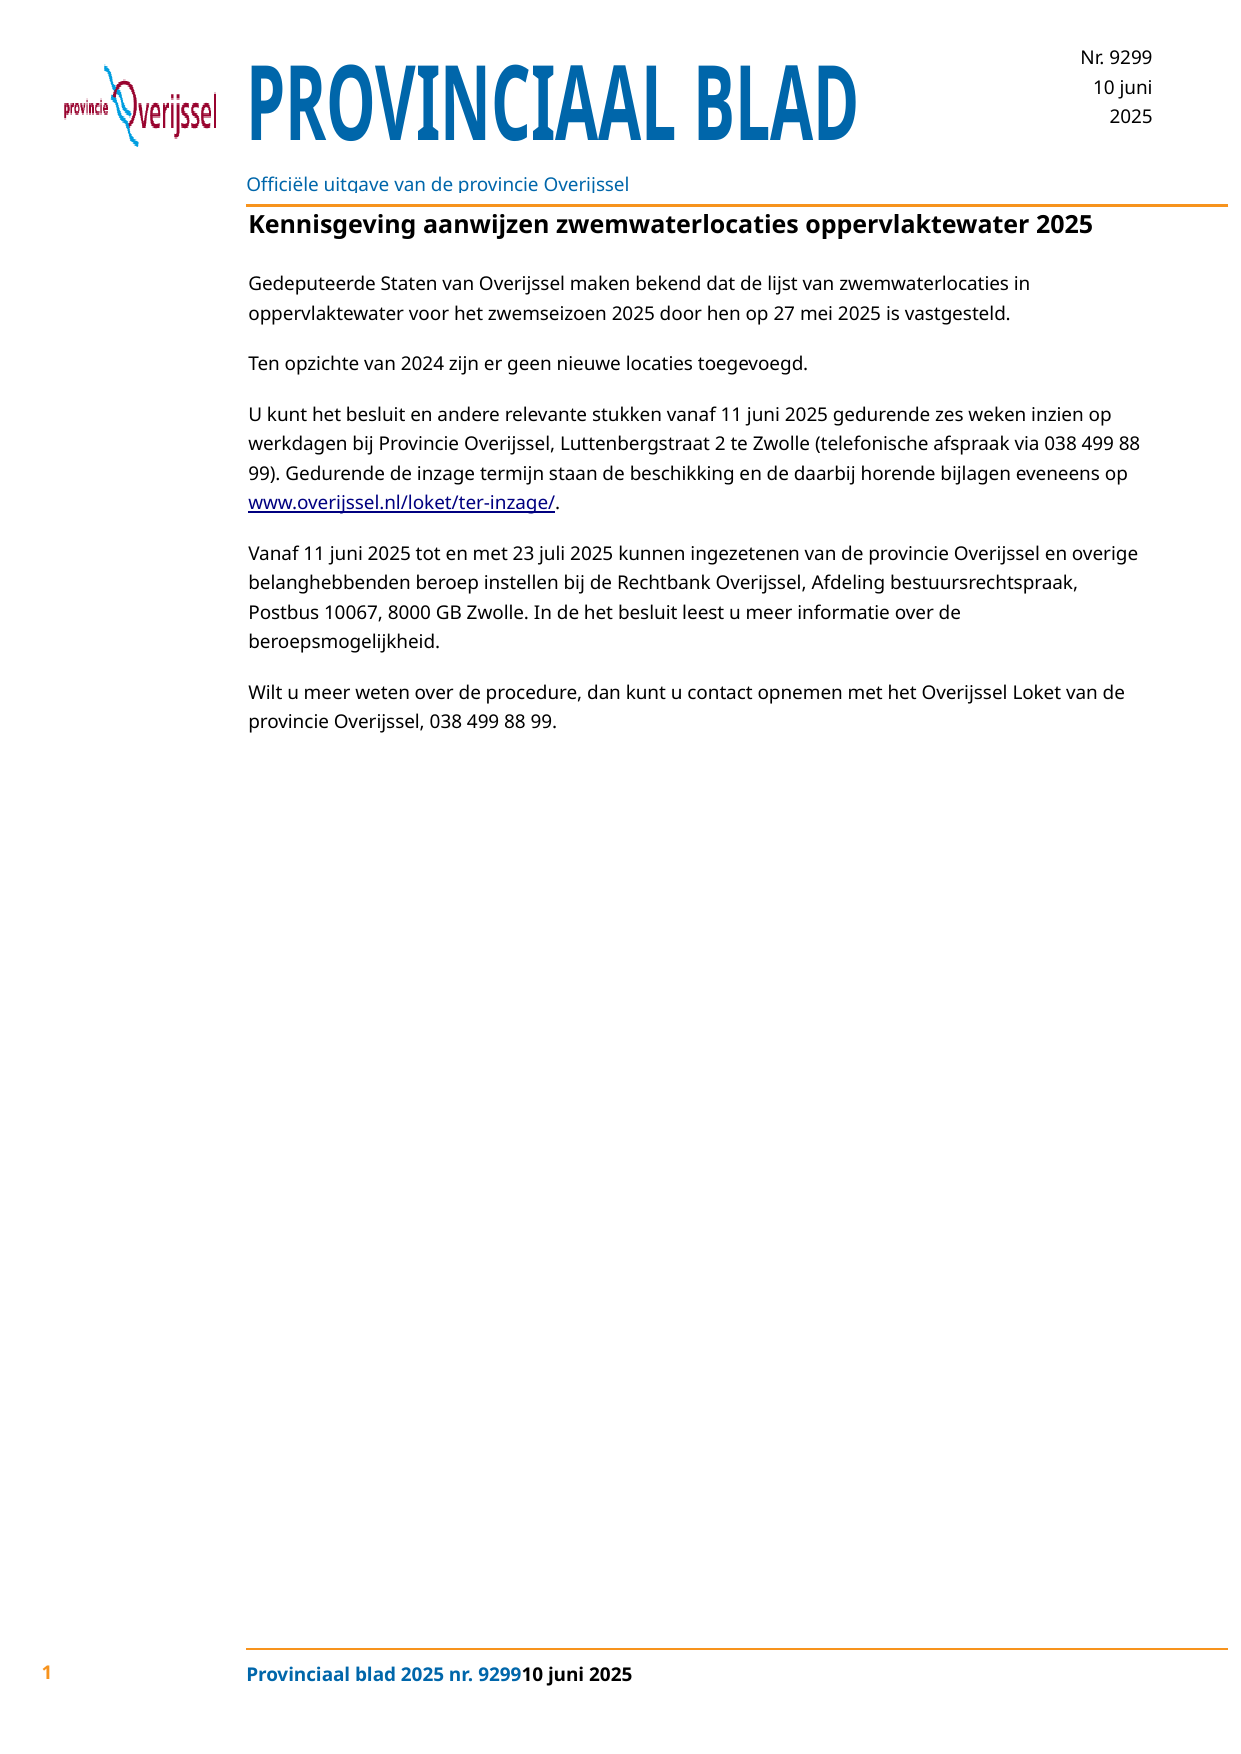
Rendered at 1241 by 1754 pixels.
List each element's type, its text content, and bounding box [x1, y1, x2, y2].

text U kunt het besluit en andere relevante stukken vanaf 11 juni 2025 gedurende zes weken inzien op werkdagen bij Provincie Overijssel, Luttenbergstraat 2 te Zwolle (telefonische afspraak via 038 499 88 99). Gedurende de inzage termijn staan de beschikking en de daarbij horende bijlagen eveneens op www.overijssel.nl/loket/ter-inzage/. [248, 401, 1152, 515]
text Wilt u meer weten over de procedure, dan kunt u contact opnemen met het Overijssel Loket van de provincie Overijssel, 038 499 88 99. [248, 679, 1152, 734]
text Vanaf 11 juni 2025 tot en met 23 juli 2025 kunnen ingezetenen van de provincie Overijssel en overige belanghebbenden beroep instellen bij de Rechtbank Overijssel, Afdeling bestuursrechtspraak, Postbus 10067, 8000 GB Zwolle. In de het besluit leest u meer informatie over de beroepsmogelijkheid. [248, 540, 1152, 654]
text Kennisgeving aanwijzen zwemwaterlocaties oppervlaktewater 2025 [248, 207, 1152, 241]
text Ten opzichte van 2024 zijn er geen nieuwe locaties toegevoegd. [248, 350, 1152, 376]
picture [41, 47, 231, 172]
text Gedeputeerde Staten van Overijssel maken bekend dat de lijst van zwemwaterlocaties in oppervlaktewater voor het zwemseizoen 2025 door hen op 27 mei 2025 is vastgesteld. [248, 270, 1152, 326]
